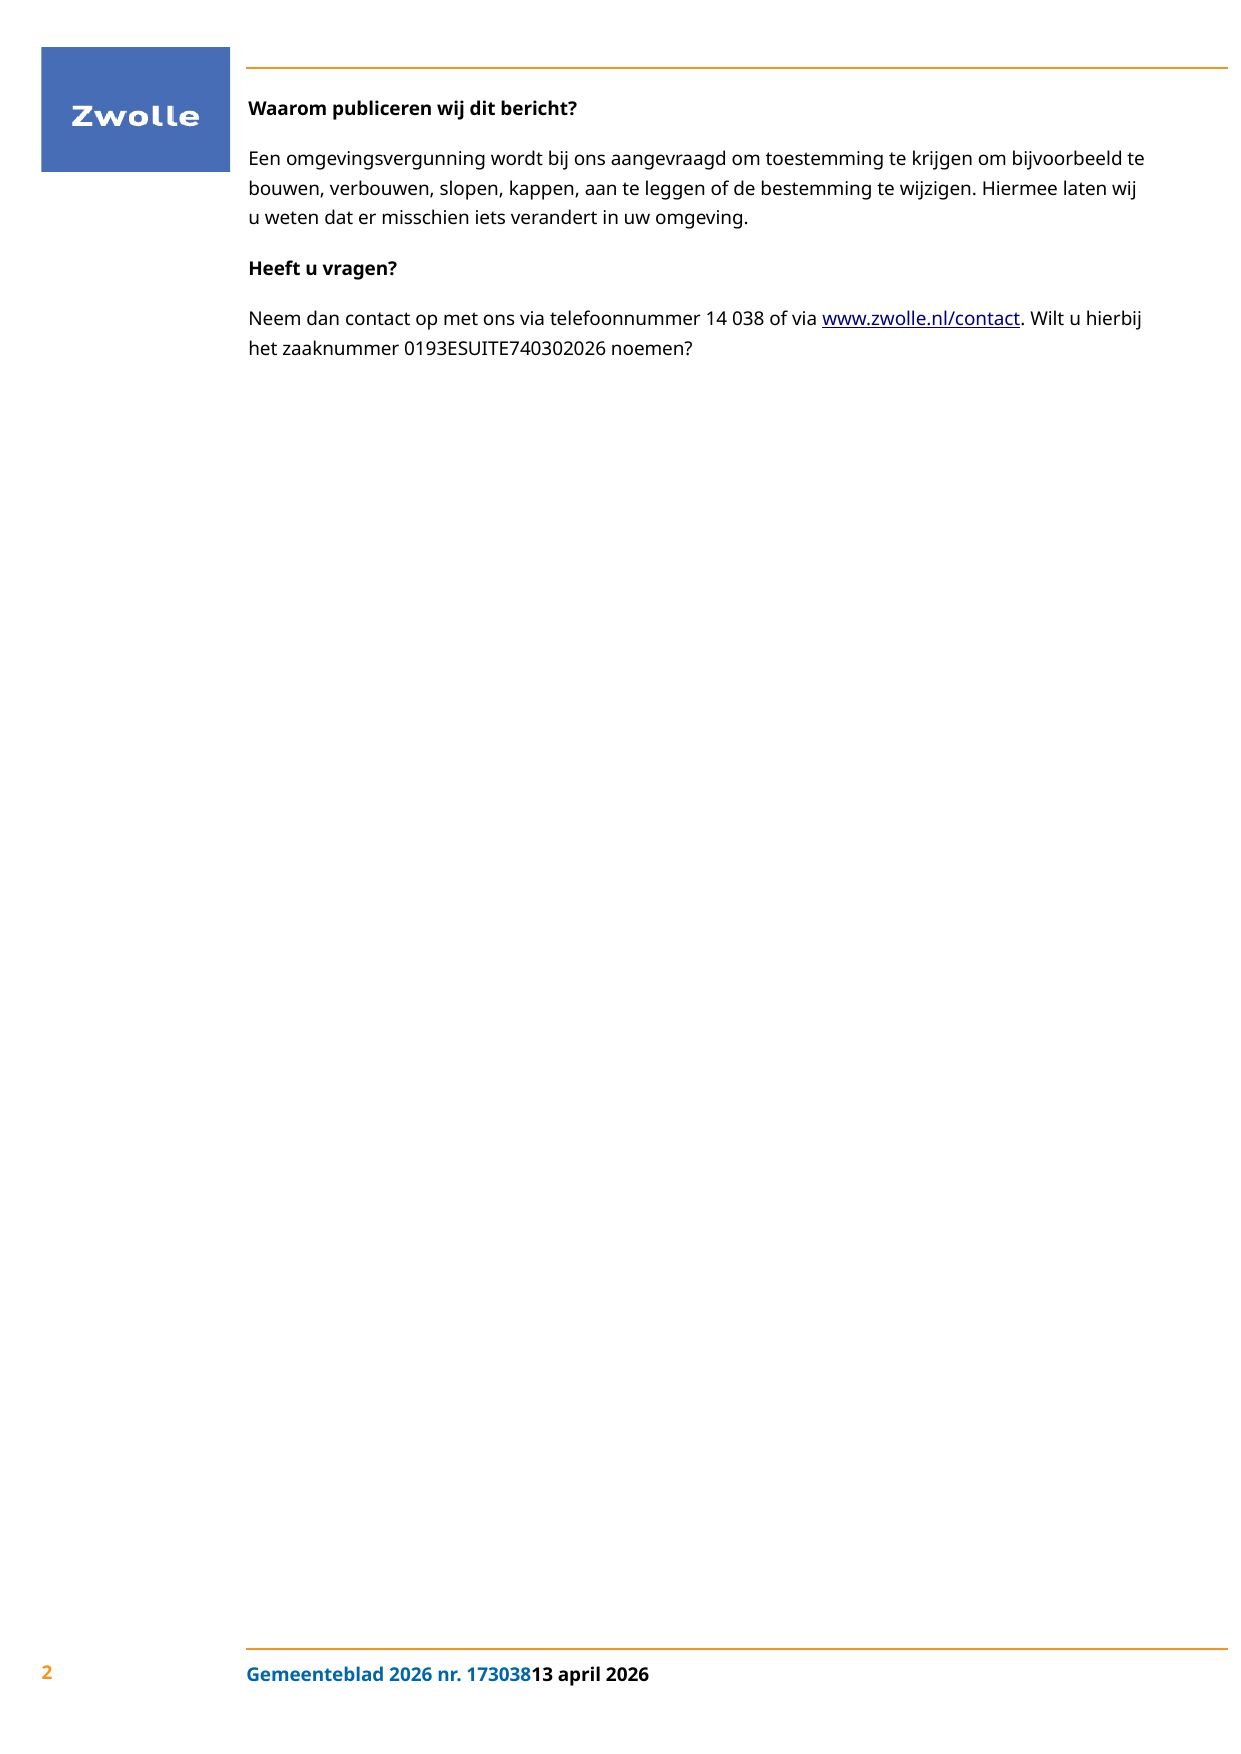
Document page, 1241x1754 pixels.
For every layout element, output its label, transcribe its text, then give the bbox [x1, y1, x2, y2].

picture [41, 47, 231, 172]
text Neem dan contact op met ons via telefoonnummer 14 038 of via www.zwolle.nl/contact. Wilt u hierbij het zaaknummer 0193ESUITE740302026 noemen? [248, 305, 1152, 361]
text Waarom publiceren wij dit bericht? [248, 95, 1152, 121]
text Een omgevingsvergunning wordt bij ons aangevraagd om toestemming te krijgen om bijvoorbeeld te bouwen, verbouwen, slopen, kappen, aan te leggen of de bestemming te wijzigen. Hiermee laten wij u weten dat er misschien iets verandert in uw omgeving. [248, 145, 1152, 230]
text Heeft u vragen? [248, 255, 1152, 281]
